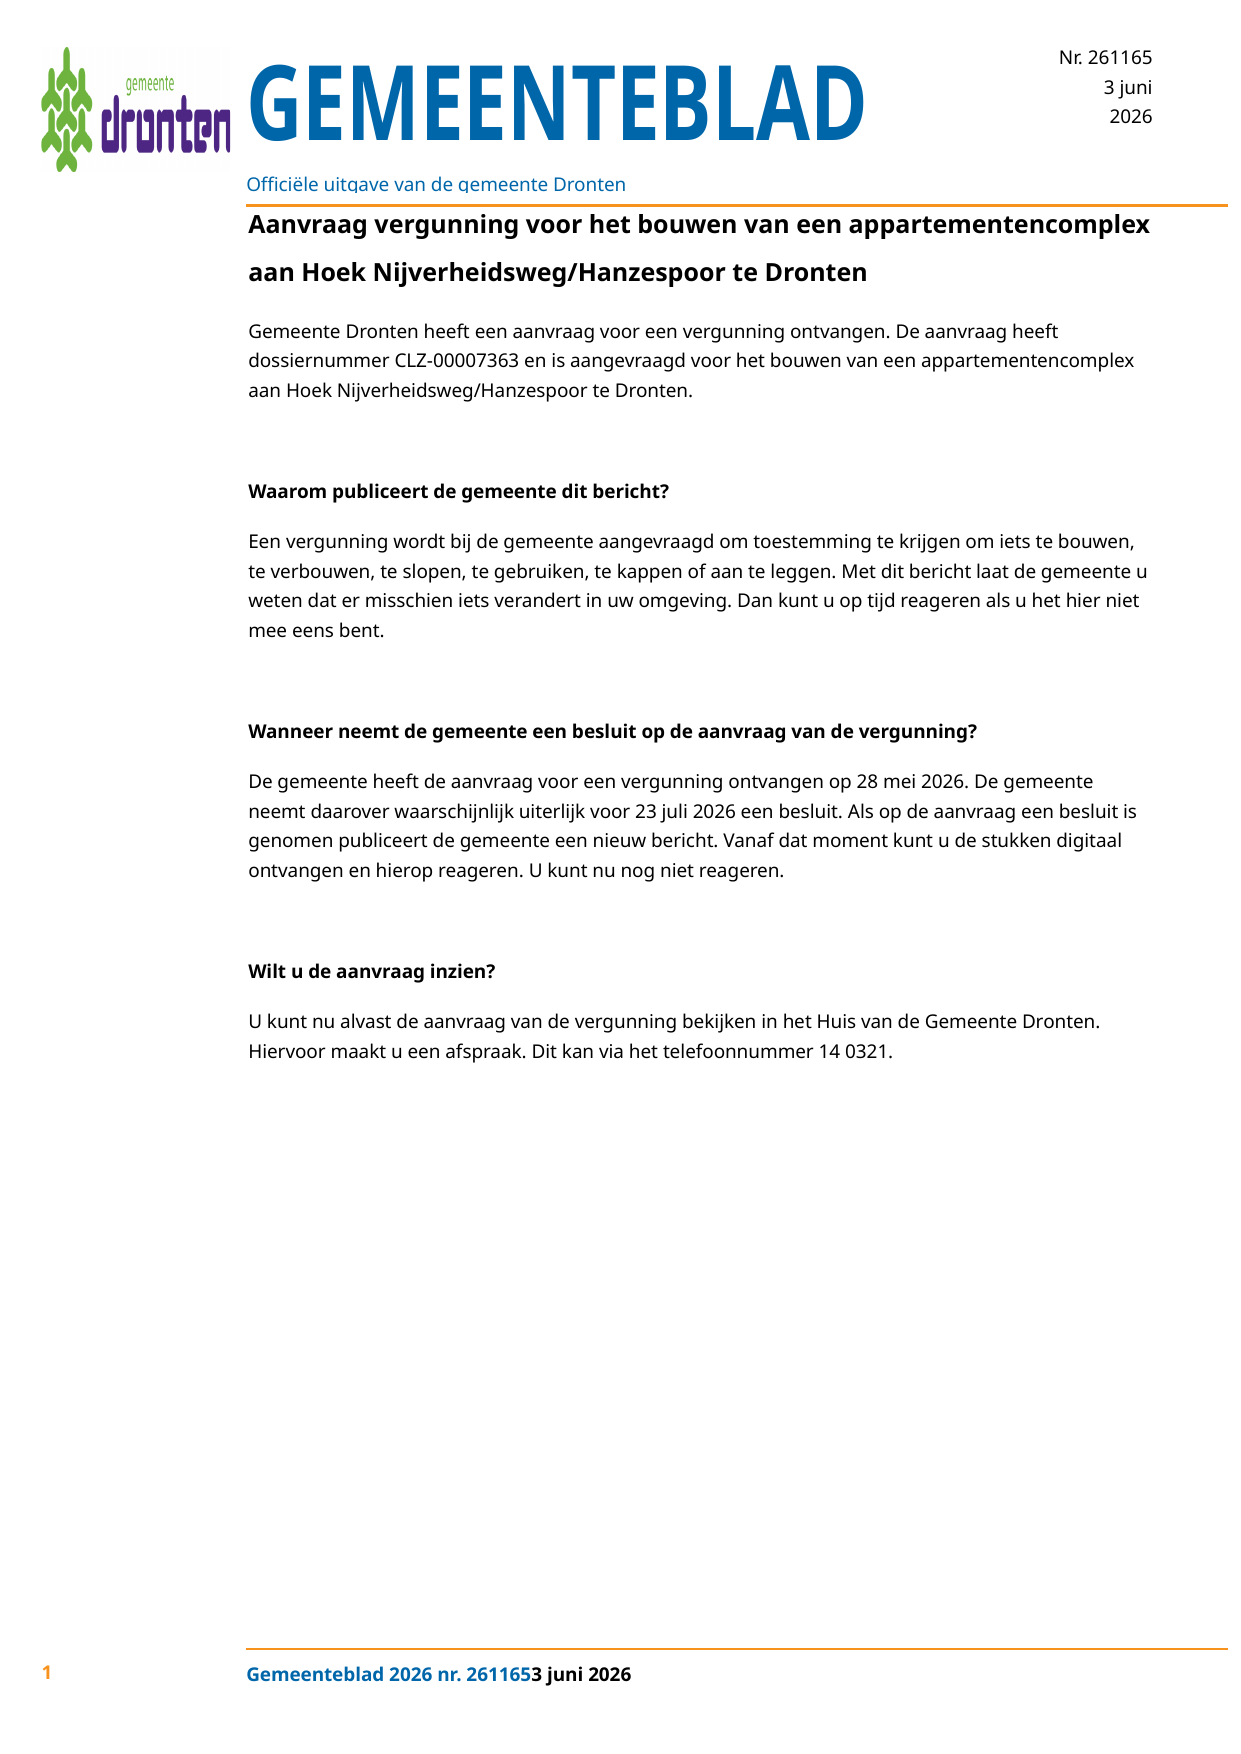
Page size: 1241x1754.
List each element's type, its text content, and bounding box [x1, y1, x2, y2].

text Aanvraag vergunning voor het bouwen van een appartementencomplex aan Hoek Nijverheidsweg/Hanzespoor te Dronten [248, 207, 1152, 288]
text De gemeente heeft de aanvraag voor een vergunning ontvangen op 28 mei 2026. De gemeente neemt daarover waarschijnlijk uiterlijk voor 23 juli 2026 een besluit. Als op de aanvraag een besluit is genomen publiceert de gemeente een nieuw bericht. Vanaf dat moment kunt u de stukken digitaal ontvangen en hierop reageren. U kunt nu nog niet reageren. [248, 768, 1152, 883]
text Wanneer neemt de gemeente een besluit op de aanvraag van de vergunning? [248, 718, 1152, 744]
text Waarom publiceert de gemeente dit bericht? [248, 478, 1152, 504]
text U kunt nu alvast de aanvraag van de vergunning bekijken in het Huis van de Gemeente Dronten. Hiervoor maakt u een afspraak. Dit kan via het telefoonnummer 14 0321. [248, 1008, 1152, 1064]
text Wilt u de aanvraag inzien? [248, 958, 1152, 984]
text Gemeente Dronten heeft een aanvraag voor een vergunning ontvangen. De aanvraag heeft dossiernummer CLZ-00007363 en is aangevraagd voor het bouwen van een appartementencomplex aan Hoek Nijverheidsweg/Hanzespoor te Dronten. [248, 318, 1152, 403]
picture [41, 47, 231, 172]
text Een vergunning wordt bij de gemeente aangevraagd om toestemming te krijgen om iets te bouwen, te verbouwen, te slopen, te gebruiken, te kappen of aan te leggen. Met dit bericht laat de gemeente u weten dat er misschien iets verandert in uw omgeving. Dan kunt u op tijd reageren als u het hier niet mee eens bent. [248, 528, 1152, 643]
